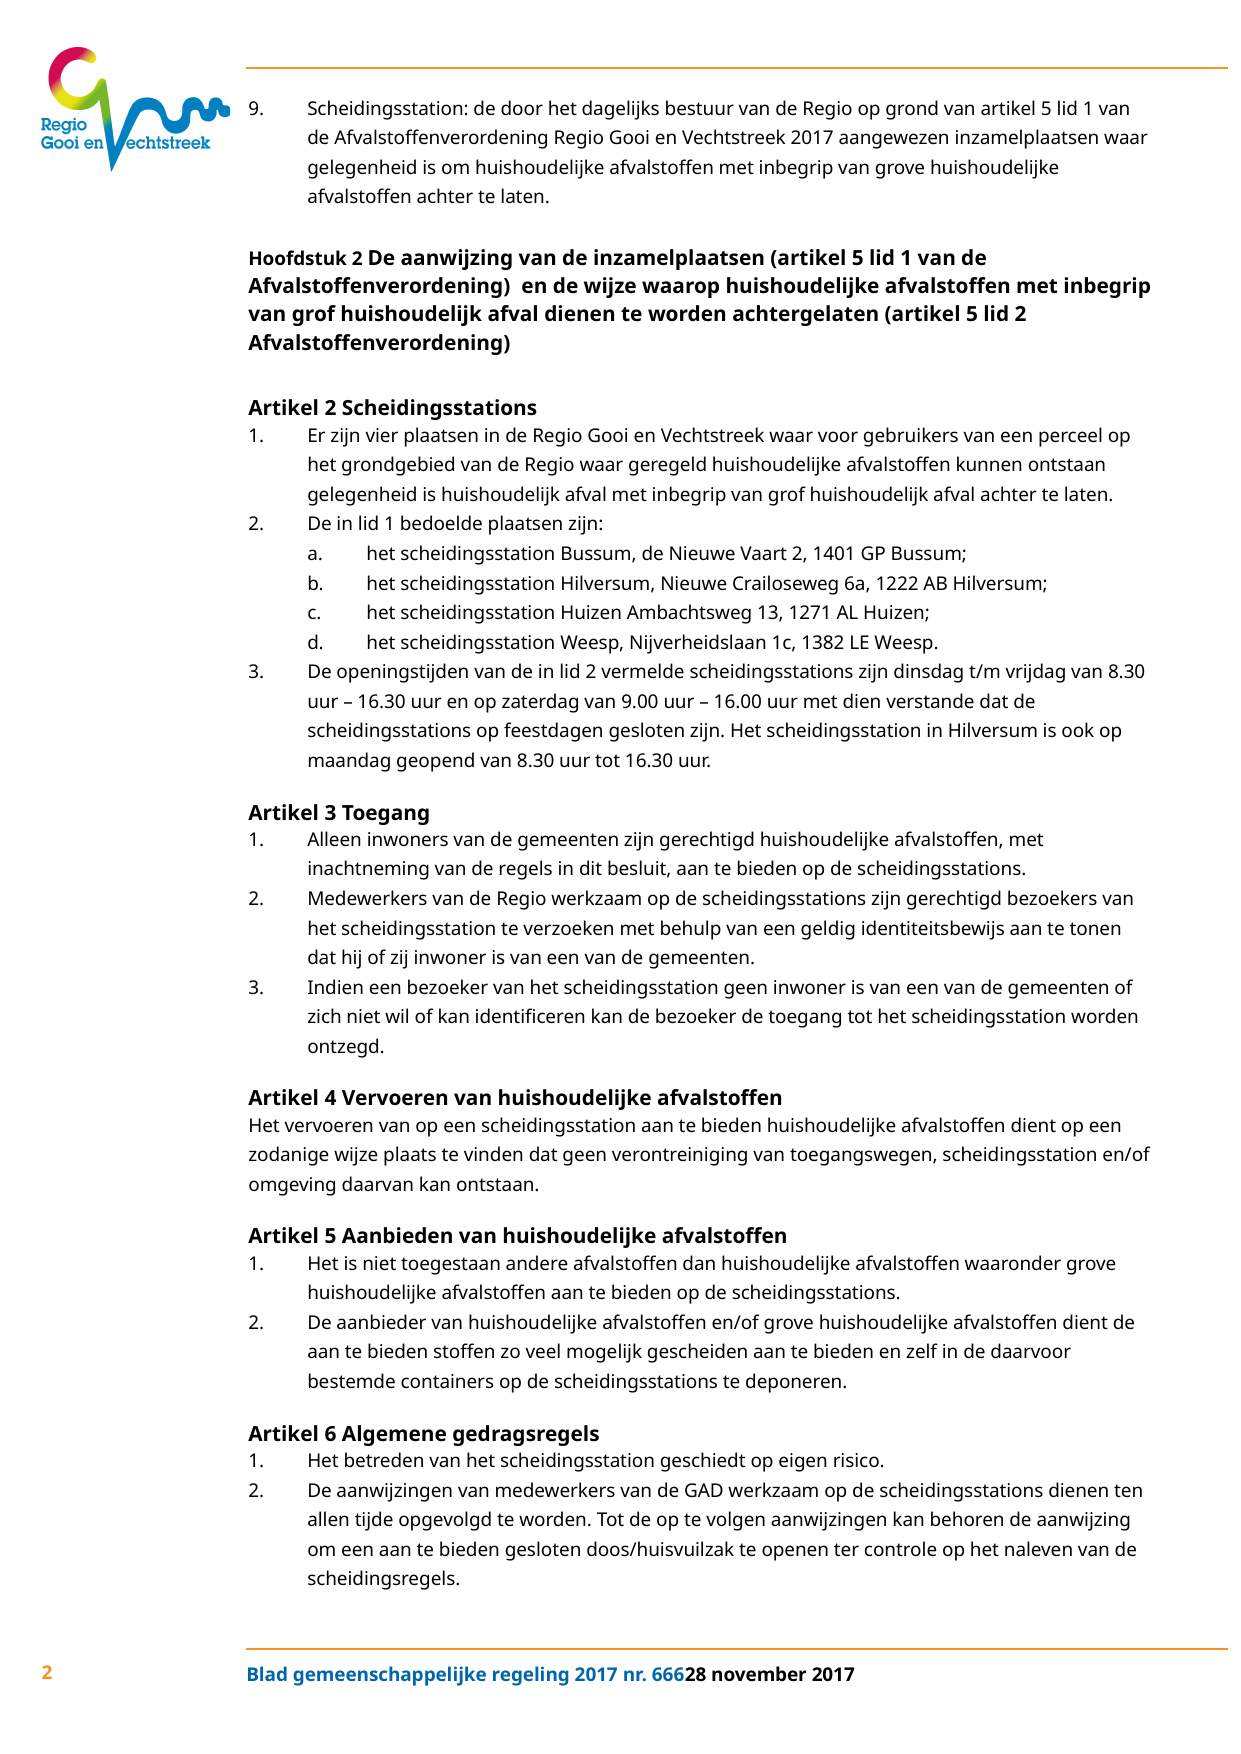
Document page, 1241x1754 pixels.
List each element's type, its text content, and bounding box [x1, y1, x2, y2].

list Medewerkers van de Regio werkzaam op de scheidingsstations zijn gerechtigd bezoekers van het scheidingsstation te verzoeken met behulp van een geldig identiteitsbewijs aan te tonen dat hij of zij inwoner is van een van de gemeenten. [248, 885, 1152, 970]
list Alleen inwoners van de gemeenten zijn gerechtigd huishoudelijke afvalstoffen, met inachtneming van de regels in dit besluit, aan te bieden op de scheidingsstations. [248, 826, 1152, 881]
list het scheidingsstation Hilversum, Nieuwe Crailoseweg 6a, 1222 AB Hilversum; [307, 570, 1152, 595]
list De aanbieder van huishoudelijke afvalstoffen en/of grove huishoudelijke afvalstoffen dient de aan te bieden stoffen zo veel mogelijk gescheiden aan te bieden en zelf in de daarvoor bestemde containers op de scheidingsstations te deponeren. [248, 1309, 1152, 1394]
list het scheidingsstation Weesp, Nijverheidslaan 1c, 1382 LE Weesp. [307, 629, 1152, 654]
list Het is niet toegestaan andere afvalstoffen dan huishoudelijke afvalstoffen waaronder grove huishoudelijke afvalstoffen aan te bieden op de scheidingsstations. [248, 1250, 1152, 1305]
text Hoofdstuk 2 De aanwijzing van de inzamelplaatsen (artikel 5 lid 1 van de Afvalstoffenverordening) en de wijze waarop huishoudelijke afvalstoffen met inbegrip van grof huishoudelijk afval dienen te worden achtergelaten (artikel 5 lid 2 Afvalstoffenverordening) [248, 243, 1152, 356]
list De openingstijden van de in lid 2 vermelde scheidingsstations zijn dinsdag t/m vrijdag van 8.30 uur – 16.30 uur en op zaterdag van 9.00 uur – 16.00 uur met dien verstande dat de scheidingsstations op feestdagen gesloten zijn. Het scheidingsstation in Hilversum is ook op maandag geopend van 8.30 uur tot 16.30 uur. [248, 658, 1152, 773]
text Artikel 4 Vervoeren van huishoudelijke afvalstoffen [248, 1083, 1152, 1112]
list De aanwijzingen van medewerkers van de GAD werkzaam op de scheidingsstations dienen ten allen tijde opgevolgd te worden. Tot de op te volgen aanwijzingen kan behoren de aanwijzing om een aan te bieden gesloten doos/huisvuilzak te openen ter controle op het naleven van de scheidingsregels. [248, 1477, 1152, 1591]
picture [113, 110, 231, 172]
list Het betreden van het scheidingsstation geschiedt op eigen risico. [248, 1447, 1152, 1473]
list het scheidingsstation Huizen Ambachtsweg 13, 1271 AL Huizen; [307, 599, 1152, 625]
text Het vervoeren van op een scheidingsstation aan te bieden huishoudelijke afvalstoffen dient op een zodanige wijze plaats te vinden dat geen verontreiniging van toegangswegen, scheidingsstation en/of omgeving daarvan kan ontstaan. [248, 1112, 1152, 1197]
text Artikel 5 Aanbieden van huishoudelijke afvalstoffen [248, 1222, 1152, 1250]
text Artikel 6 Algemene gedragsregels [248, 1419, 1152, 1447]
list het scheidingsstation Bussum, de Nieuwe Vaart 2, 1401 GP Bussum; [307, 540, 1152, 566]
list Scheidingsstation: de door het dagelijks bestuur van de Regio op grond van artikel 5 lid 1 van de Afvalstoffenverordening Regio Gooi en Vechtstreek 2017 aangewezen inzamelplaatsen waar gelegenheid is om huishoudelijke afvalstoffen met inbegrip van grove huishoudelijke afvalstoffen achter te laten. [248, 95, 1152, 209]
picture [41, 47, 231, 172]
list De in lid 1 bedoelde plaatsen zijn: [248, 511, 1152, 536]
text Artikel 2 Scheidingsstations [248, 393, 1152, 422]
text Artikel 3 Toegang [248, 798, 1152, 826]
list Indien een bezoeker van het scheidingsstation geen inwoner is van een van de gemeenten of zich niet wil of kan identificeren kan de bezoeker de toegang tot het scheidingsstation worden ontzegd. [248, 974, 1152, 1059]
list Er zijn vier plaatsen in de Regio Gooi en Vechtstreek waar voor gebruikers van een perceel op het grondgebied van de Regio waar geregeld huishoudelijke afvalstoffen kunnen ontstaan gelegenheid is huishoudelijk afval met inbegrip van grof huishoudelijk afval achter te laten. [248, 422, 1152, 507]
